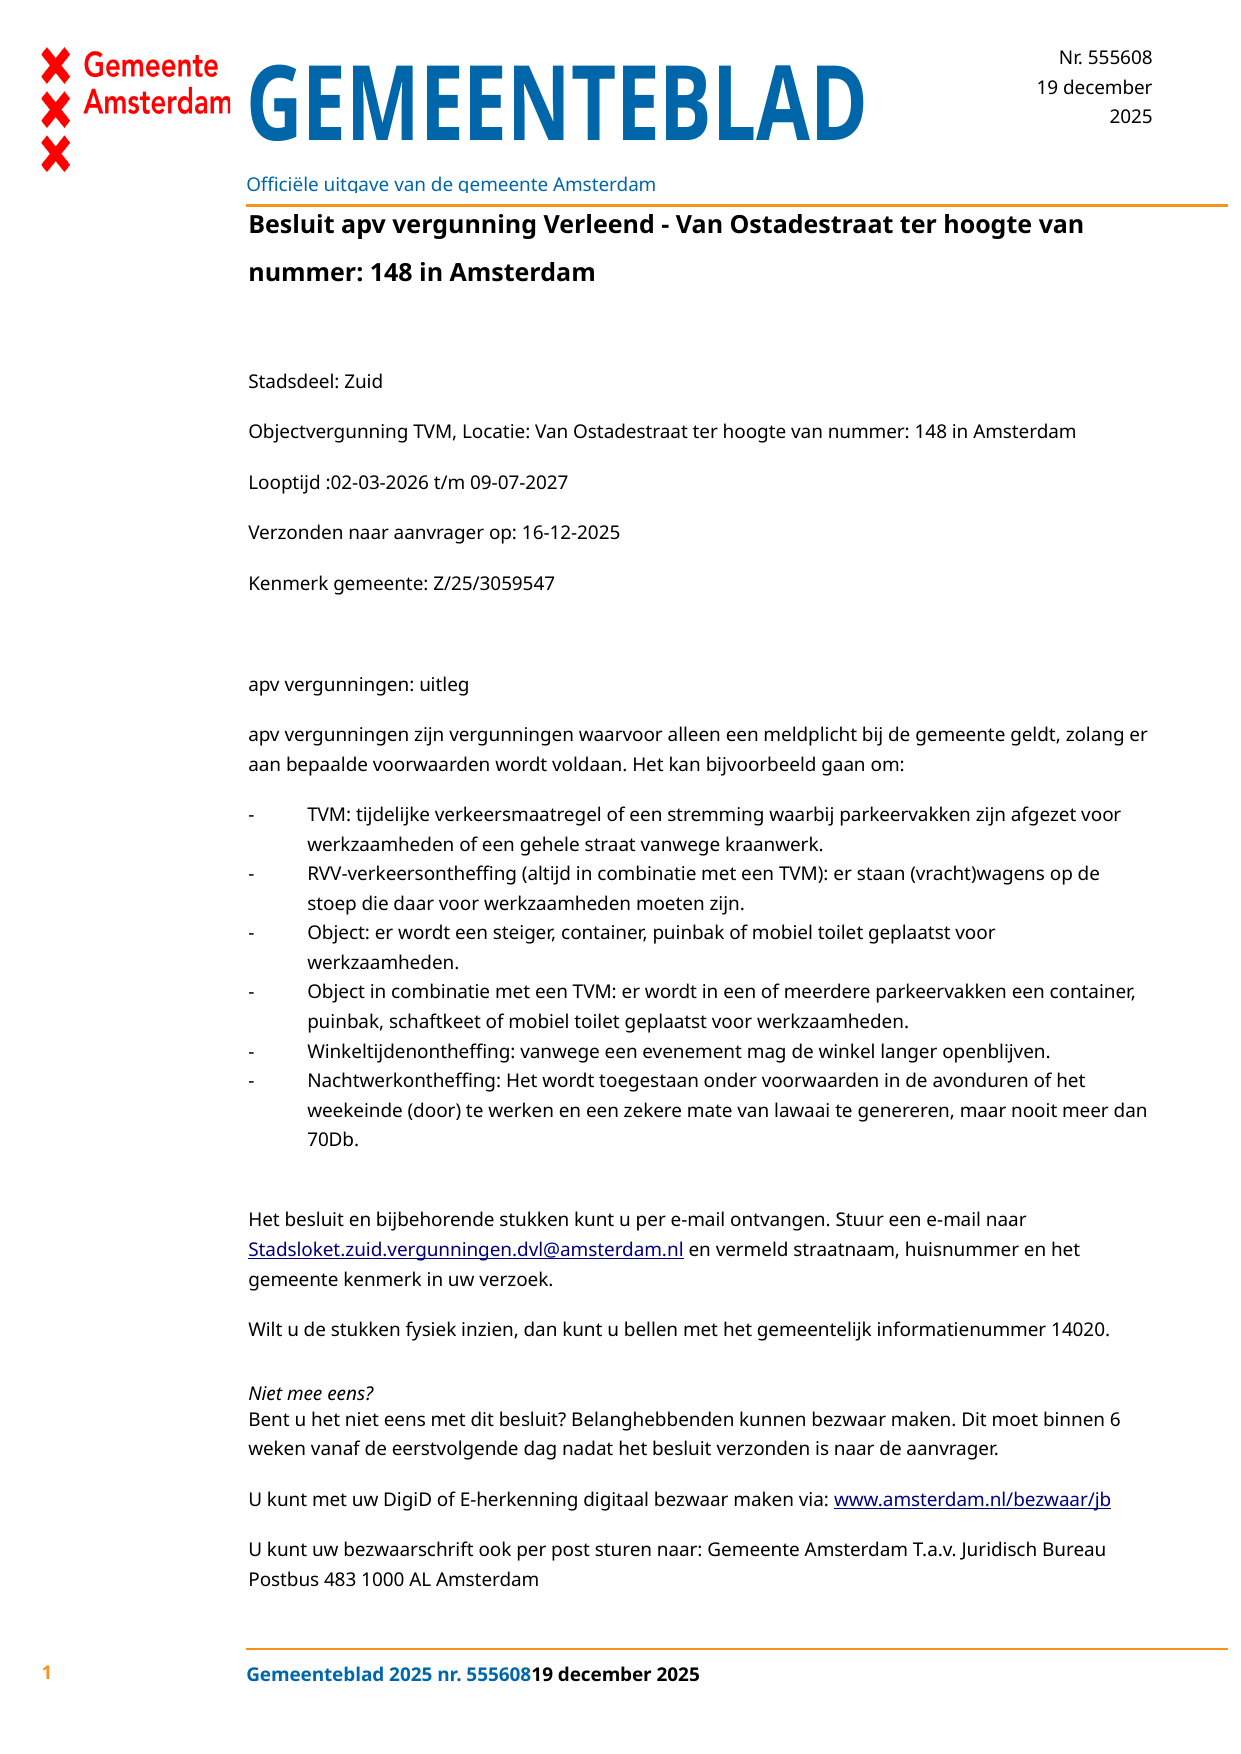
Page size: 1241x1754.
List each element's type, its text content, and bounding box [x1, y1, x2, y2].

text Niet mee eens? [248, 1380, 1152, 1406]
list Winkeltijdenontheffing: vanwege een evenement mag de winkel langer openblijven. [248, 1038, 1152, 1064]
list Object: er wordt een steiger, container, puinbak of mobiel toilet geplaatst voor werkzaamheden. [248, 919, 1152, 975]
text Objectvergunning TVM, Locatie: Van Ostadestraat ter hoogte van nummer: 148 in Amsterdam [248, 419, 1152, 444]
text Stadsdeel: Zuid [248, 368, 1152, 394]
list TVM: tijdelijke verkeersmaatregel of een stremming waarbij parkeervakken zijn afgezet voor werkzaamheden of een gehele straat vanwege kraanwerk. [248, 801, 1152, 857]
text Looptijd :02-03-2026 t/m 09-07-2027 [248, 469, 1152, 495]
text Wilt u de stukken fysiek inzien, dan kunt u bellen met het gemeentelijk informatienummer 14020. [248, 1316, 1152, 1342]
text Bent u het niet eens met dit besluit? Belanghebbenden kunnen bezwaar maken. Dit moet binnen 6 weken vanaf de eerstvolgende dag nadat het besluit verzonden is naar de aanvrager. [248, 1406, 1152, 1461]
list RVV-verkeersontheffing (altijd in combinatie met een TVM): er staan (vracht)wagens op de stoep die daar voor werkzaamheden moeten zijn. [248, 860, 1152, 916]
text Besluit apv vergunning Verleend - Van Ostadestraat ter hoogte van nummer: 148 in Amsterdam [248, 207, 1152, 288]
text Verzonden naar aanvrager op: 16-12-2025 [248, 519, 1152, 545]
text apv vergunningen: uitleg [248, 671, 1152, 697]
list Object in combinatie met een TVM: er wordt in een of meerdere parkeervakken een container, puinbak, schaftkeet of mobiel toilet geplaatst voor werkzaamheden. [248, 979, 1152, 1034]
text Het besluit en bijbehorende stukken kunt u per e-mail ontvangen. Stuur een e-mail naar Stadsloket.zuid.vergunningen.dvl@amsterdam.nl en vermeld straatnaam, huisnummer en het gemeente kenmerk in uw verzoek. [248, 1207, 1152, 1292]
list Nachtwerkontheffing: Het wordt toegestaan onder voorwaarden in de avonduren of het weekeinde (door) te werken en een zekere mate van lawaai te genereren, maar nooit meer dan 70Db. [248, 1067, 1152, 1152]
text apv vergunningen zijn vergunningen waarvoor alleen een meldplicht bij de gemeente geldt, zolang er aan bepaalde voorwaarden wordt voldaan. Het kan bijvoorbeeld gaan om: [248, 721, 1152, 777]
text U kunt uw bezwaarschrift ook per post sturen naar: Gemeente Amsterdam T.a.v. Juridisch Bureau Postbus 483 1000 AL Amsterdam [248, 1536, 1152, 1592]
text Kenmerk gemeente: Z/25/3059547 [248, 570, 1152, 596]
text U kunt met uw DigiD of E-herkenning digitaal bezwaar maken via: www.amsterdam.nl/bezwaar/jb [248, 1486, 1152, 1512]
picture [41, 47, 231, 172]
